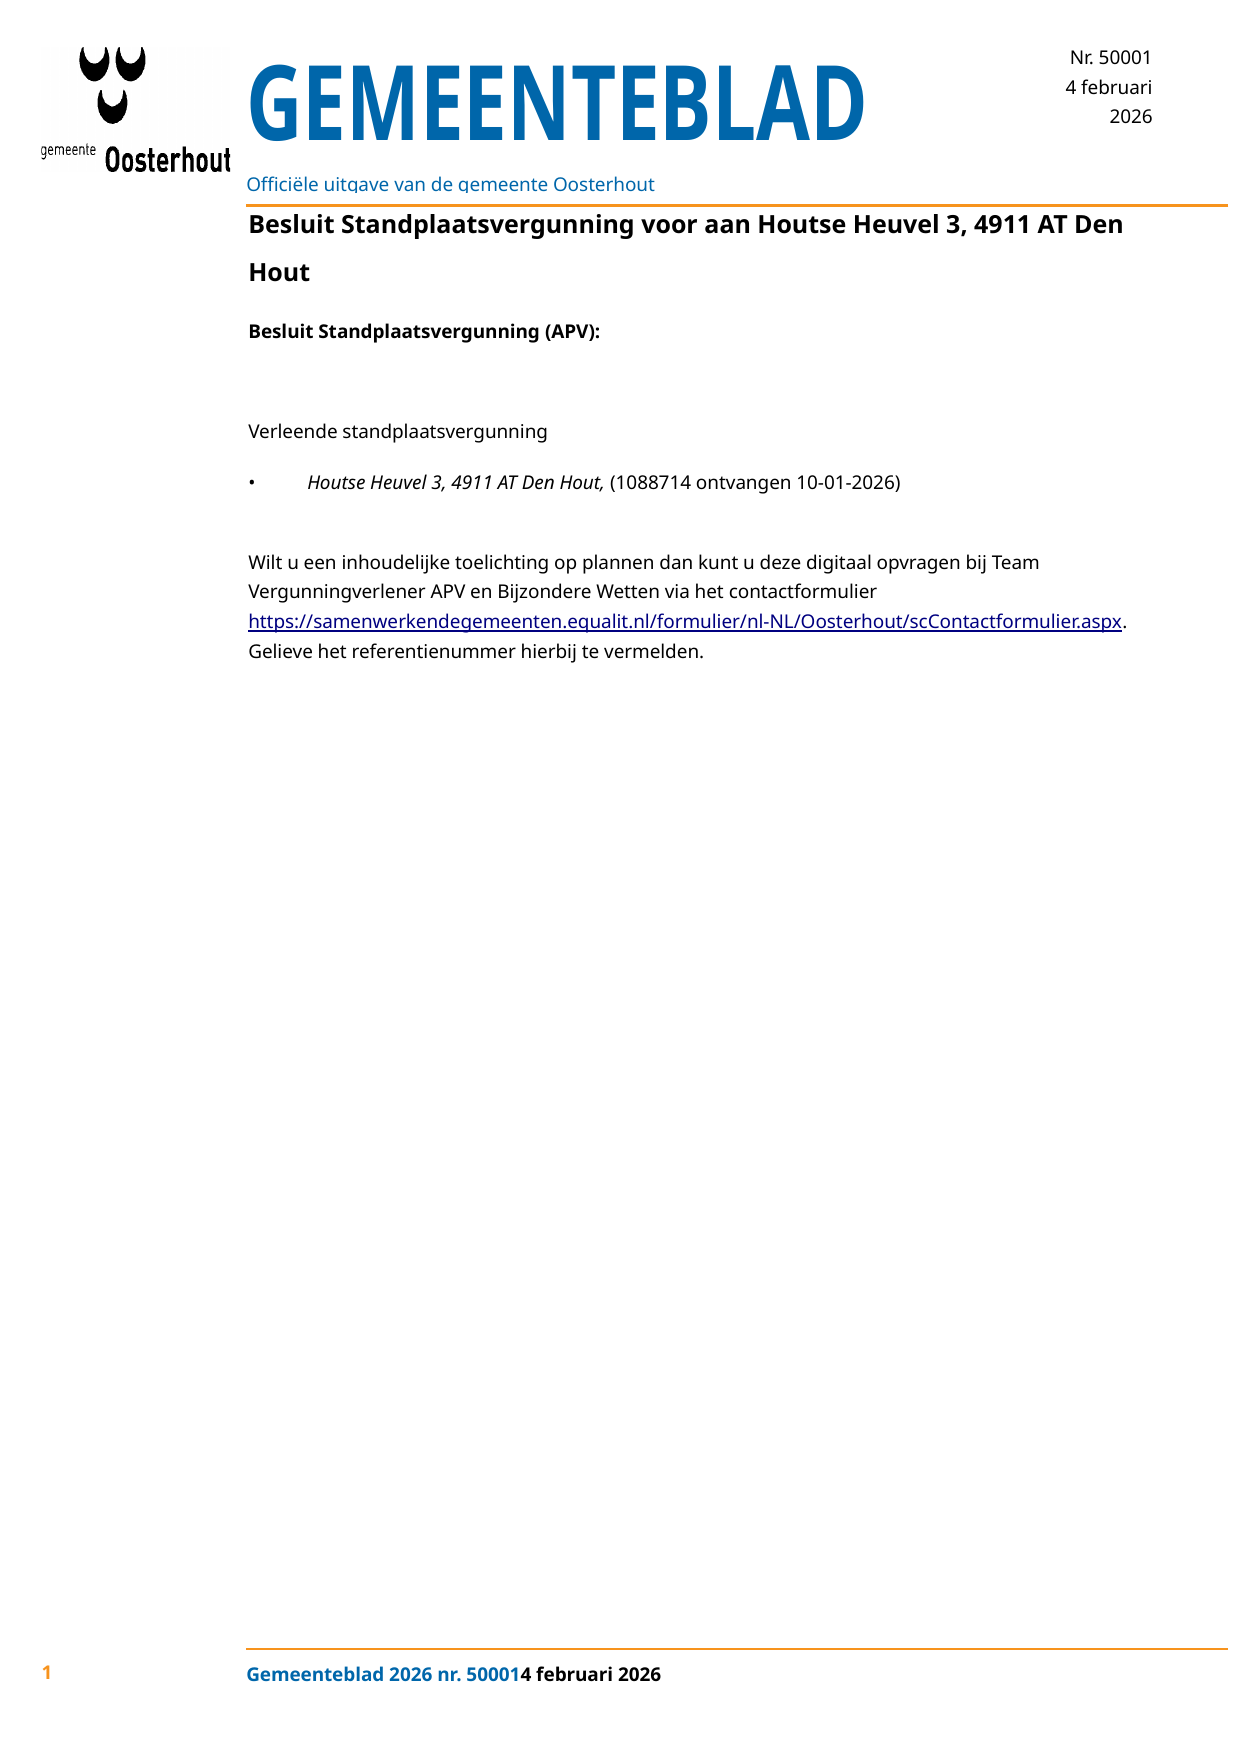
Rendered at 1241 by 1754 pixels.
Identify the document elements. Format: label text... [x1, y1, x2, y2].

text Besluit Standplaatsvergunning voor aan Houtse Heuvel 3, 4911 AT Den Hout [248, 207, 1152, 288]
text Besluit Standplaatsvergunning (APV): [248, 318, 1152, 344]
list Houtse Heuvel 3, 4911 AT Den Hout, (1088714 ontvangen 10-01-2026) [248, 469, 1152, 495]
picture [41, 47, 231, 172]
text Wilt u een inhoudelijke toelichting op plannen dan kunt u deze digitaal opvragen bij Team Vergunningverlener APV en Bijzondere Wetten via het contactformulier https://samenwerkendegemeenten.equalit.nl/formulier/nl-NL/Oosterhout/scContactformulier.aspx. Gelieve het referentienummer hierbij te vermelden. [248, 549, 1152, 664]
text Verleende standplaatsvergunning [248, 419, 1152, 444]
